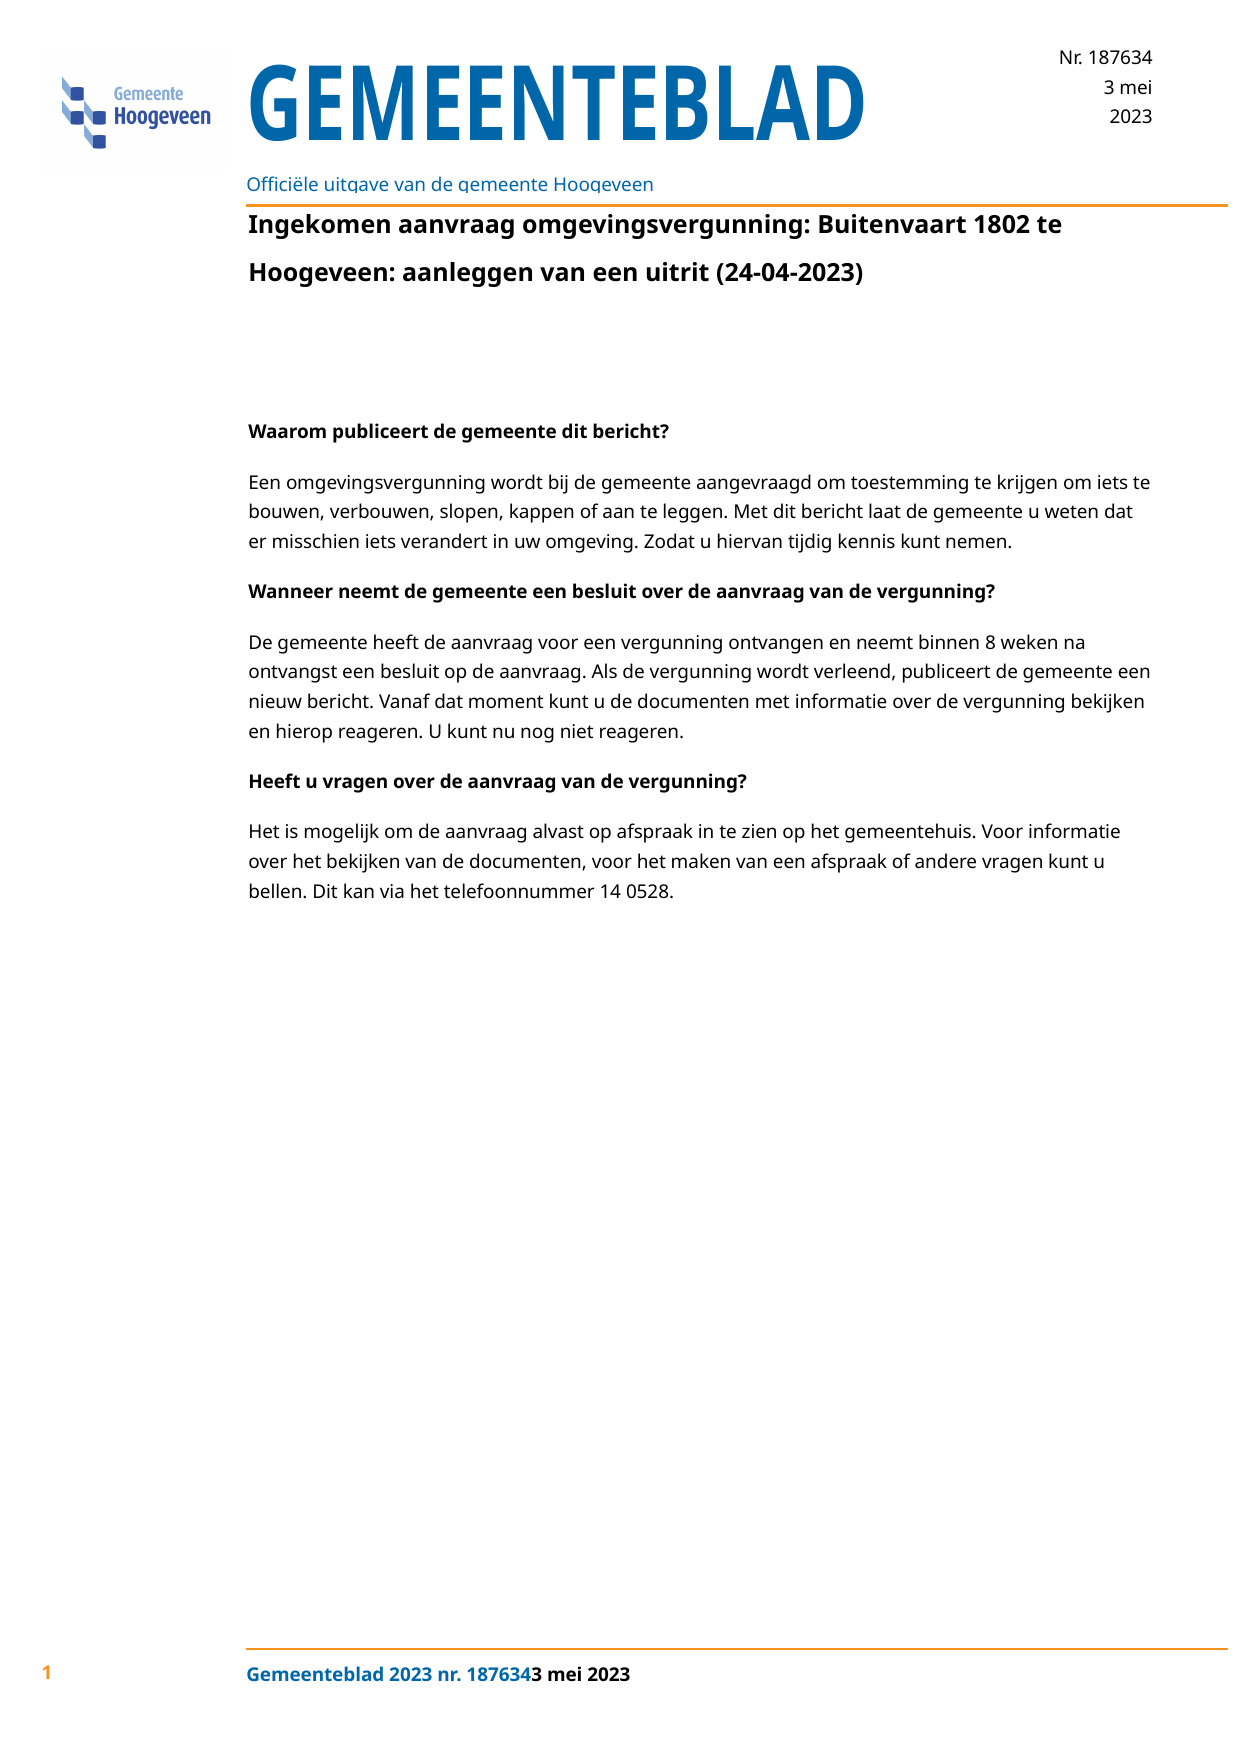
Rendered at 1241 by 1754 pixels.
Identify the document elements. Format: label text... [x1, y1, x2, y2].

text Wanneer neemt de gemeente een besluit over de aanvraag van de vergunning? [248, 579, 1152, 604]
text Het is mogelijk om de aanvraag alvast op afspraak in te zien op het gemeentehuis. Voor informatie over het bekijken van de documenten, voor het maken van een afspraak of andere vragen kunt u bellen. Dit kan via het telefoonnummer 14 0528. [248, 819, 1152, 904]
text Waarom publiceert de gemeente dit bericht? [248, 419, 1152, 444]
text Een omgevingsvergunning wordt bij de gemeente aangevraagd om toestemming te krijgen om iets te bouwen, verbouwen, slopen, kappen of aan te leggen. Met dit bericht laat de gemeente u weten dat er misschien iets verandert in uw omgeving. Zodat u hiervan tijdig kennis kunt nemen. [248, 469, 1152, 554]
text Ingekomen aanvraag omgevingsvergunning: Buitenvaart 1802 te Hoogeveen: aanleggen van een uitrit (24-04-2023) [248, 207, 1152, 288]
text De gemeente heeft de aanvraag voor een vergunning ontvangen en neemt binnen 8 weken na ontvangst een besluit op de aanvraag. Als de vergunning wordt verleend, publiceert de gemeente een nieuw bericht. Vanaf dat moment kunt u de documenten met informatie over de vergunning bekijken en hierop reageren. U kunt nu nog niet reageren. [248, 629, 1152, 744]
picture [41, 47, 231, 172]
text Heeft u vragen over de aanvraag van de vergunning? [248, 768, 1152, 794]
